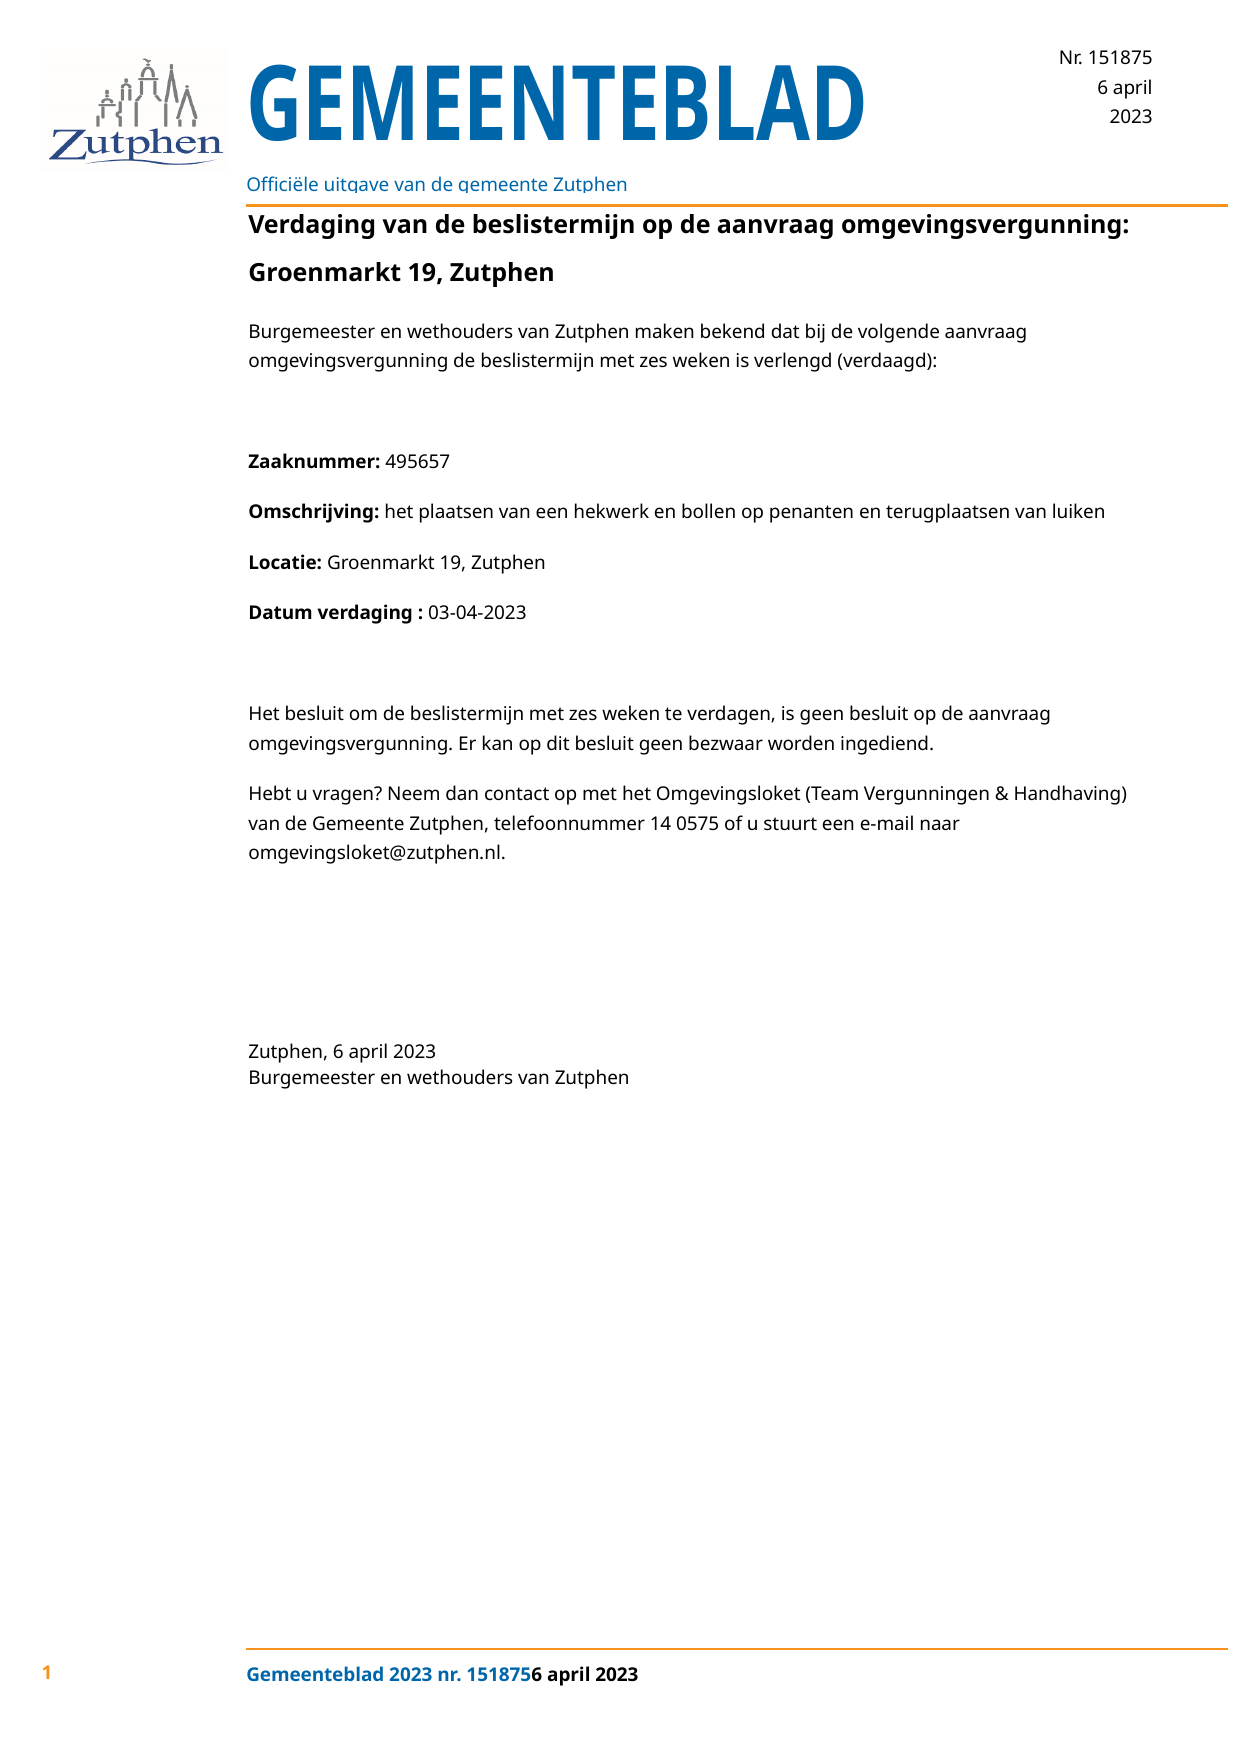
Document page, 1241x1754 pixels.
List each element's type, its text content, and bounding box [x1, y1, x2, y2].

text Burgemeester en wethouders van Zutphen maken bekend dat bij de volgende aanvraag omgevingsvergunning de beslistermijn met zes weken is verlengd (verdaagd): [248, 318, 1152, 373]
text Datum verdaging : 03-04-2023 [248, 599, 1152, 625]
text Omschrijving: het plaatsen van een hekwerk en bollen op penanten en terugplaatsen van luiken [248, 499, 1152, 524]
text Zutphen, 6 april 2023 [248, 1039, 1152, 1064]
text Verdaging van de beslistermijn op de aanvraag omgevingsvergunning: Groenmarkt 19, Zutphen [248, 207, 1152, 288]
text Zaaknummer: 495657 [248, 448, 1152, 474]
text Burgemeester en wethouders van Zutphen [248, 1064, 1152, 1090]
picture [41, 47, 231, 172]
text Het besluit om de beslistermijn met zes weken te verdagen, is geen besluit op de aanvraag omgevingsvergunning. Er kan op dit besluit geen bezwaar worden ingediend. [248, 700, 1152, 756]
text Locatie: Groenmarkt 19, Zutphen [248, 549, 1152, 575]
text Hebt u vragen? Neem dan contact op met het Omgevingsloket (Team Vergunningen & Handhaving) van de Gemeente Zutphen, telefoonnummer 14 0575 of u stuurt een e-mail naar omgevingsloket@zutphen.nl. [248, 780, 1152, 865]
